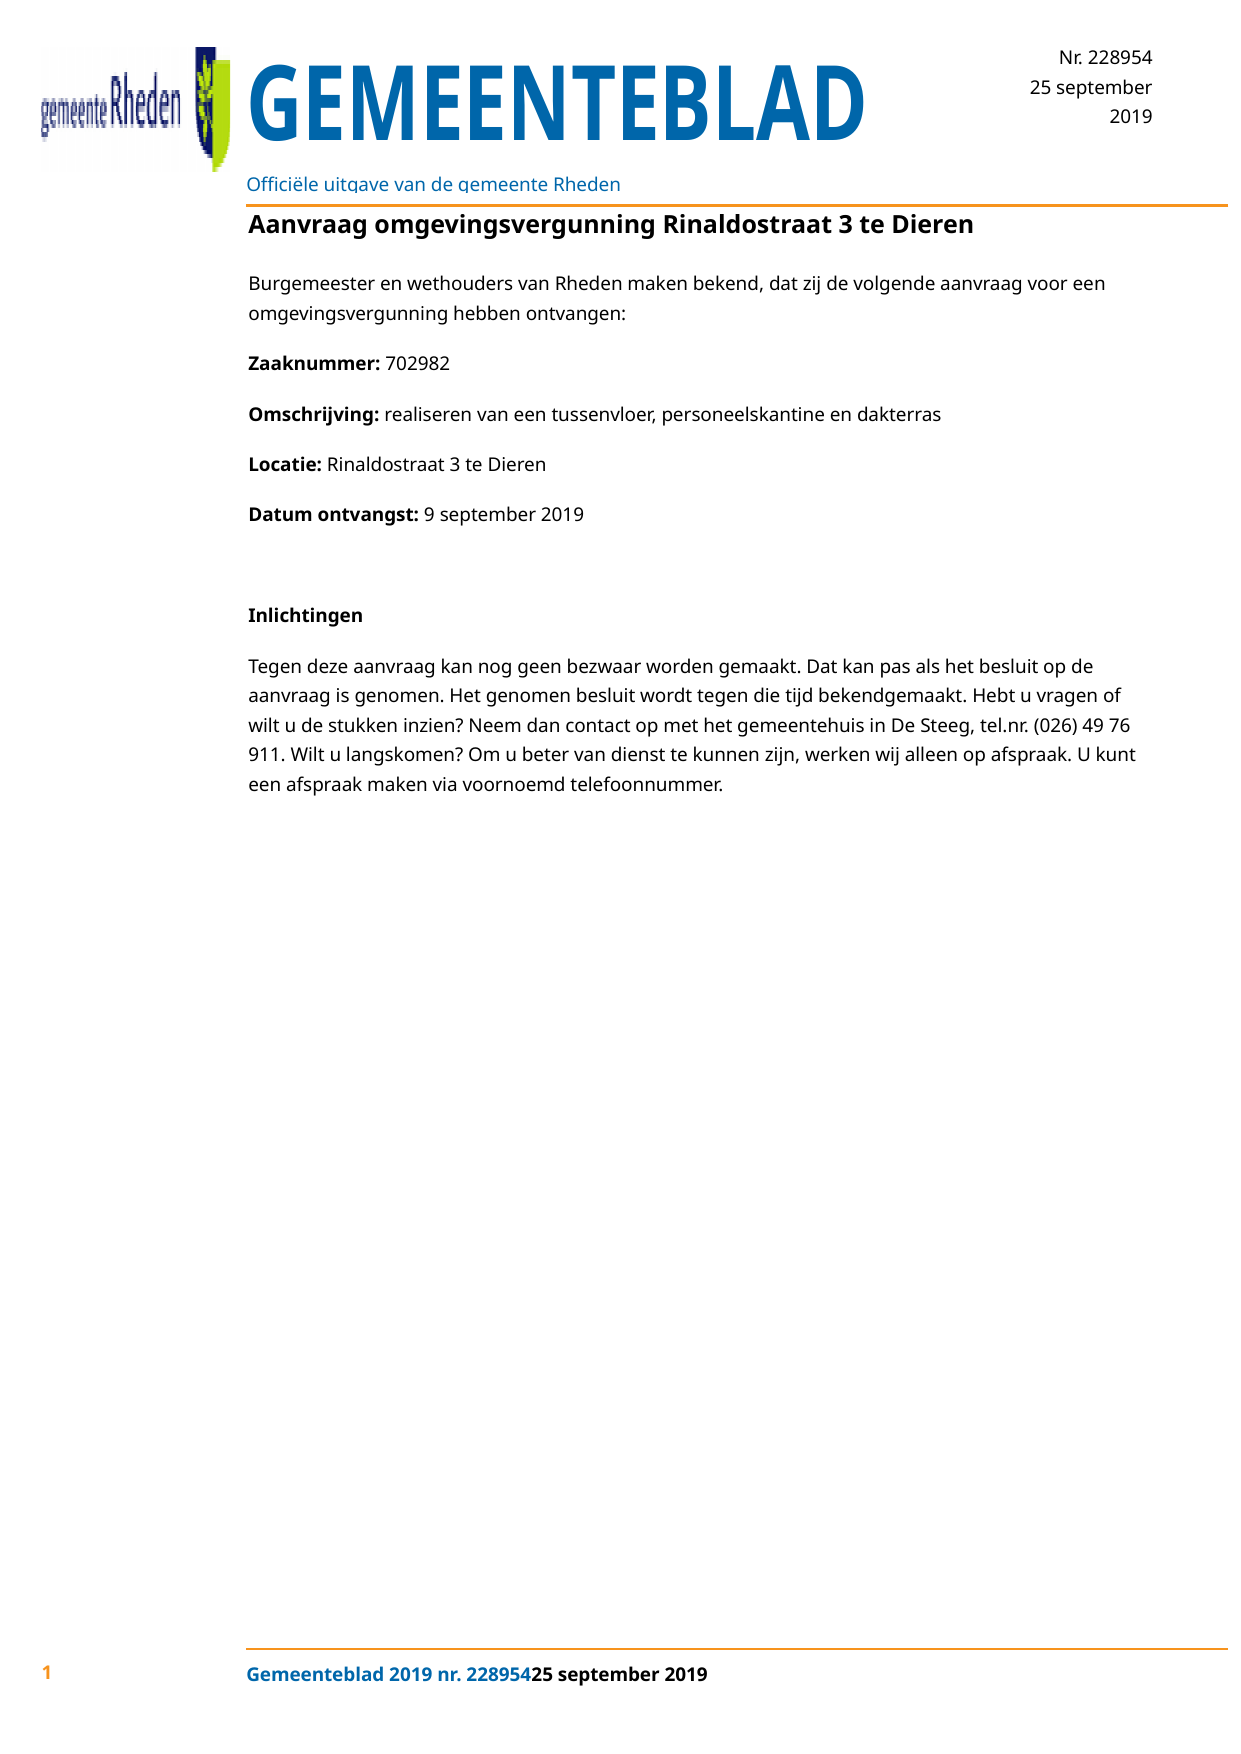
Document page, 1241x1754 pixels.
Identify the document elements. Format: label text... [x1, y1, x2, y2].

text Aanvraag omgevingsvergunning Rinaldostraat 3 te Dieren [248, 207, 1152, 241]
picture [41, 47, 231, 172]
text Locatie: Rinaldostraat 3 te Dieren [248, 451, 1152, 477]
text Omschrijving: realiseren van een tussenvloer, personeelskantine en dakterras [248, 401, 1152, 426]
text Zaaknummer: 702982 [248, 350, 1152, 376]
text Burgemeester en wethouders van Rheden maken bekend, dat zij de volgende aanvraag voor een omgevingsvergunning hebben ontvangen: [248, 270, 1152, 326]
text Inlichtingen [248, 602, 1152, 628]
text Tegen deze aanvraag kan nog geen bezwaar worden gemaakt. Dat kan pas als het besluit op de aanvraag is genomen. Het genomen besluit wordt tegen die tijd bekendgemaakt. Hebt u vragen of wilt u de stukken inzien? Neem dan contact op met het gemeentehuis in De Steeg, tel.nr. (026) 49 76 911. Wilt u langskomen? Om u beter van dienst te kunnen zijn, werken wij alleen op afspraak. U kunt een afspraak maken via voornoemd telefoonnummer. [248, 653, 1152, 797]
text Datum ontvangst: 9 september 2019 [248, 502, 1152, 527]
